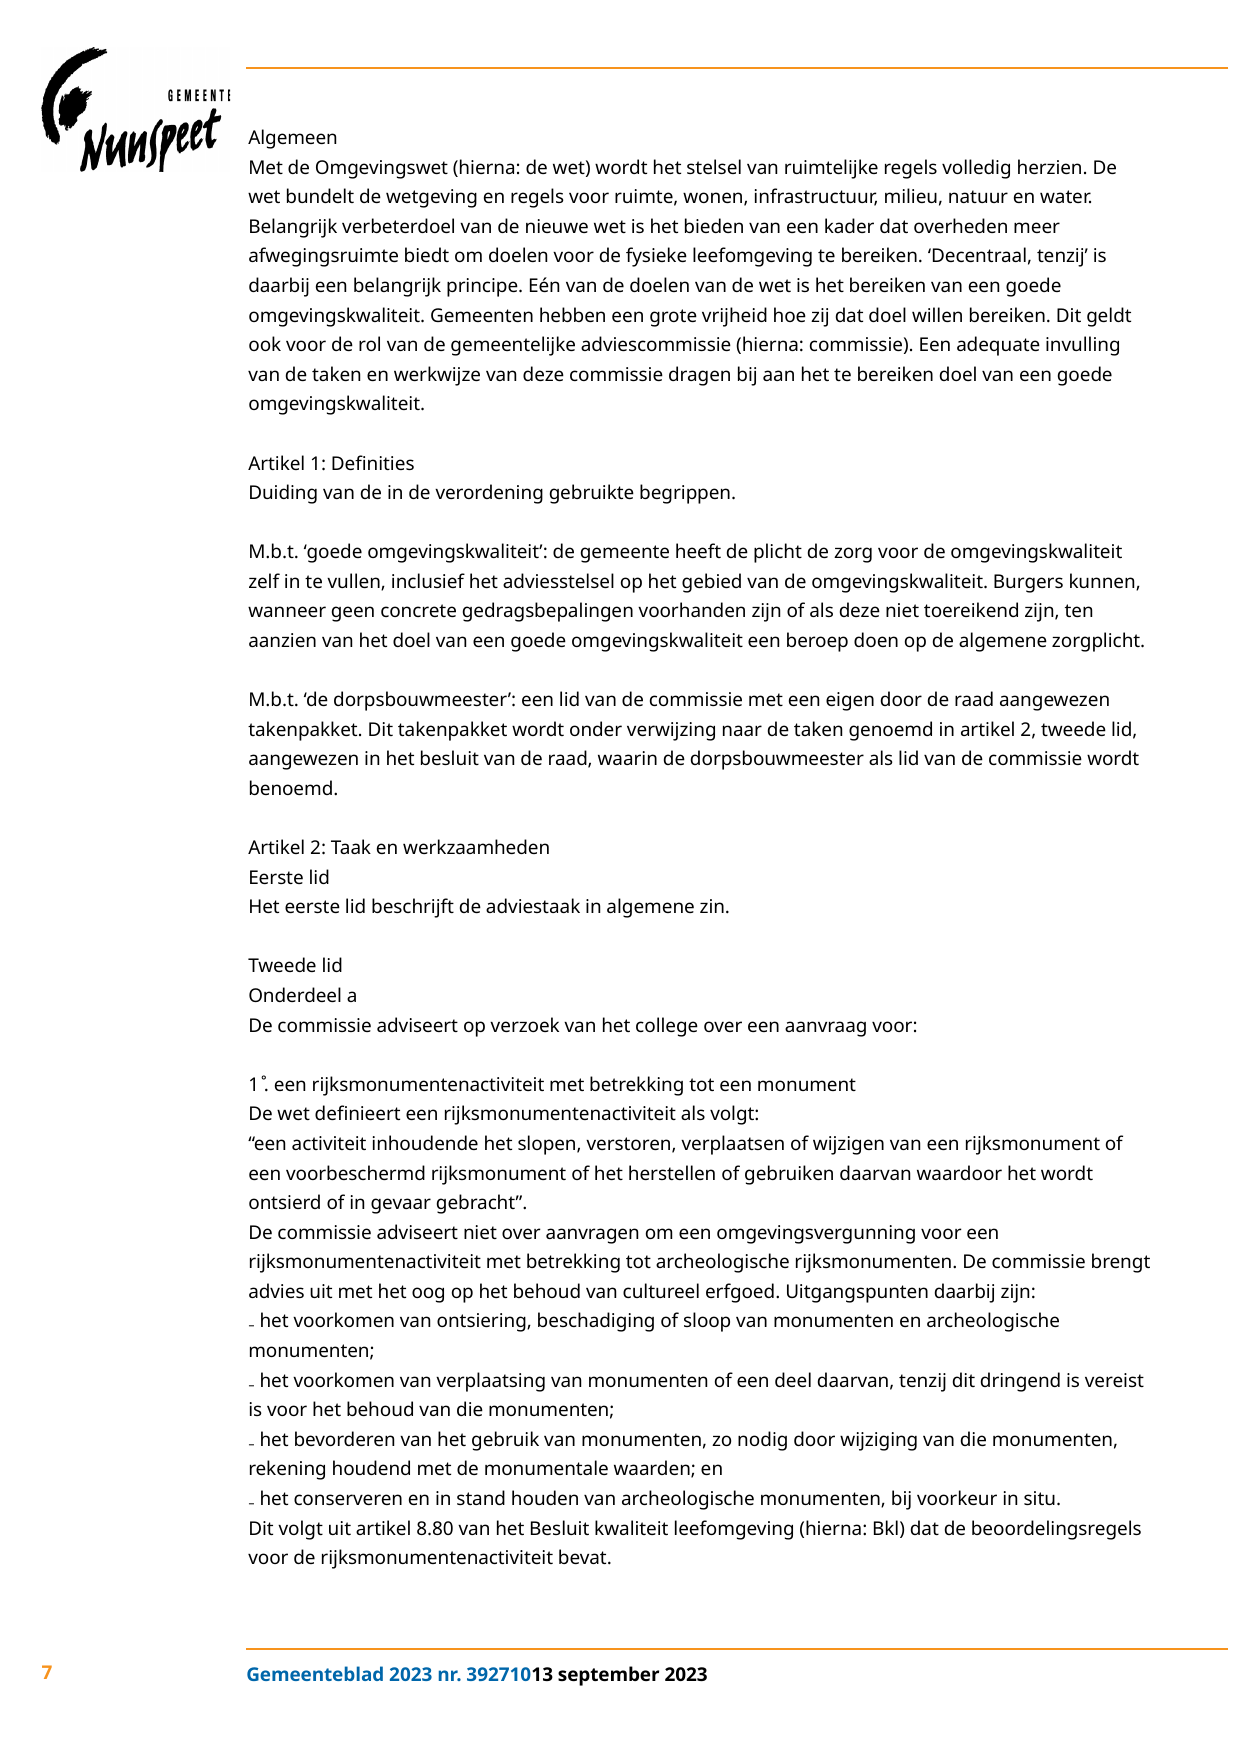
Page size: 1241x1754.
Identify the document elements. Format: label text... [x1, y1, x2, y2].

text ₋ het voorkomen van verplaatsing van monumenten of een deel daarvan, tenzij dit dringend is vereist is voor het behoud van die monumenten; [248, 1367, 1152, 1422]
text ₋ het bevorderen van het gebruik van monumenten, zo nodig door wijziging van die monumenten, rekening houdend met de monumentale waarden; en [248, 1426, 1152, 1481]
text ₋ het conserveren en in stand houden van archeologische monumenten, bij voorkeur in situ. [248, 1485, 1152, 1511]
text De commissie adviseert op verzoek van het college over een aanvraag voor: [248, 1012, 1152, 1038]
text Met de Omgevingswet (hierna: de wet) wordt het stelsel van ruimtelijke regels volledig herzien. De wet bundelt de wetgeving en regels voor ruimte, wonen, infrastructuur, milieu, natuur en water. Belangrijk verbeterdoel van de nieuwe wet is het bieden van een kader dat overheden meer afwegingsruimte biedt om doelen voor de fysieke leefomgeving te bereiken. ‘Decentraal, tenzij’ is daarbij een belangrijk principe. Eén van de doelen van de wet is het bereiken van een goede omgevingskwaliteit. Gemeenten hebben een grote vrijheid hoe zij dat doel willen bereiken. Dit geldt ook voor de rol van de gemeentelijke adviescommissie (hierna: commissie). Een adequate invulling van de taken en werkwijze van deze commissie dragen bij aan het te bereiken doel van een goede omgevingskwaliteit. [248, 154, 1152, 416]
text Artikel 2: Taak en werkzaamheden [248, 834, 1152, 860]
text Dit volgt uit artikel 8.80 van het Besluit kwaliteit leefomgeving (hierna: Bkl) dat de beoordelingsregels voor de rijksmonumentenactiviteit bevat. [248, 1515, 1152, 1570]
text Eerste lid [248, 864, 1152, 890]
text Onderdeel a [248, 982, 1152, 1008]
text M.b.t. ‘goede omgevingskwaliteit’: de gemeente heeft de plicht de zorg voor de omgevingskwaliteit zelf in te vullen, inclusief het adviesstelsel op het gebied van de omgevingskwaliteit. Burgers kunnen, wanneer geen concrete gedragsbepalingen voorhanden zijn of als deze niet toereikend zijn, ten aanzien van het doel van een goede omgevingskwaliteit een beroep doen op de algemene zorgplicht. [248, 538, 1152, 653]
text Het eerste lid beschrijft de adviestaak in algemene zin. [248, 893, 1152, 919]
text Duiding van de in de verordening gebruikte begrippen. [248, 479, 1152, 505]
text De wet definieert een rijksmonumentenactiviteit als volgt: [248, 1101, 1152, 1126]
text De commissie adviseert niet over aanvragen om een omgevingsvergunning voor een rijksmonumentenactiviteit met betrekking tot archeologische rijksmonumenten. De commissie brengt advies uit met het oog op het behoud van cultureel erfgoed. Uitgangspunten daarbij zijn: [248, 1219, 1152, 1304]
text Algemeen [248, 124, 1152, 150]
text Tweede lid [248, 953, 1152, 978]
text Artikel 1: Definities [248, 450, 1152, 476]
picture [41, 47, 231, 172]
text ₋ het voorkomen van ontsiering, beschadiging of sloop van monumenten en archeologische monumenten; [248, 1308, 1152, 1363]
text “een activiteit inhoudende het slopen, verstoren, verplaatsen of wijzigen van een rijksmonument of een voorbeschermd rijksmonument of het herstellen of gebruiken daarvan waardoor het wordt ontsierd of in gevaar gebracht”. [248, 1130, 1152, 1215]
text 1 ̊. een rijksmonumentenactiviteit met betrekking tot een monument [248, 1071, 1152, 1097]
text M.b.t. ‘de dorpsbouwmeester’: een lid van de commissie met een eigen door de raad aangewezen takenpakket. Dit takenpakket wordt onder verwijzing naar de taken genoemd in artikel 2, tweede lid, aangewezen in het besluit van de raad, waarin de dorpsbouwmeester als lid van de commissie wordt benoemd. [248, 686, 1152, 801]
